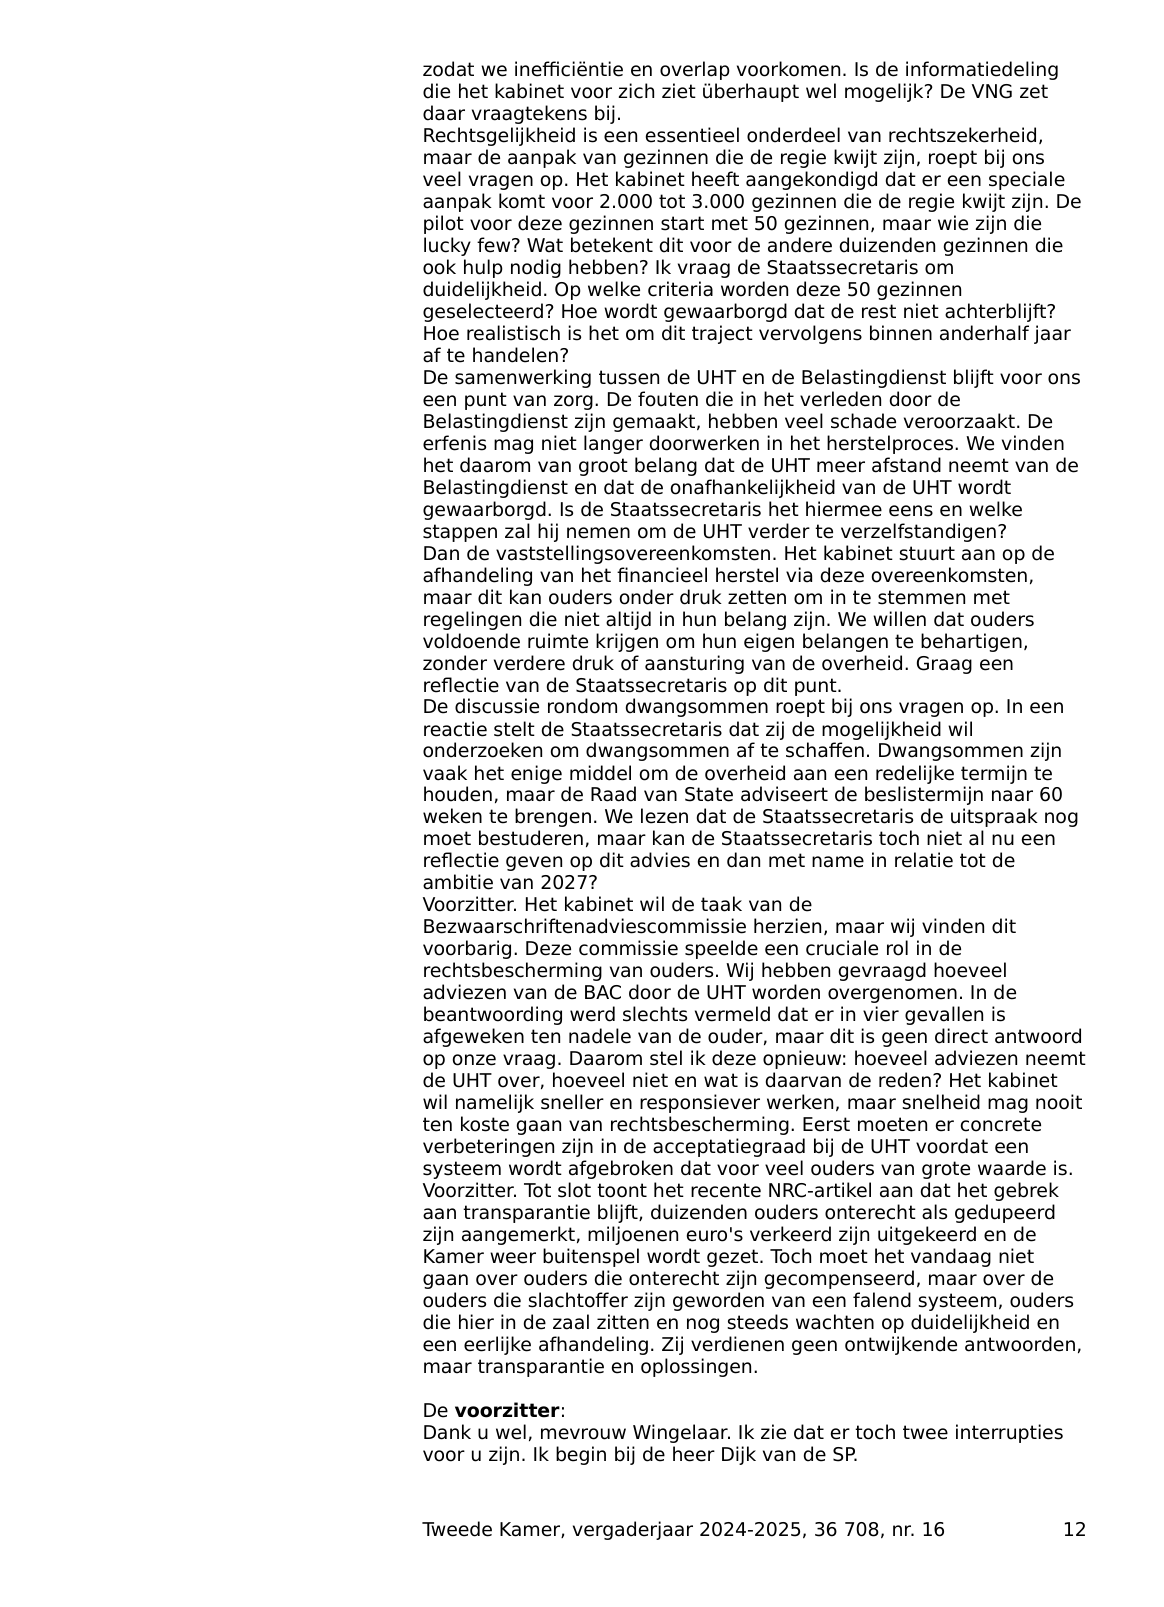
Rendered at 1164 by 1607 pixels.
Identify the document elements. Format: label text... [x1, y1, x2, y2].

text Voorzitter. Het kabinet wil de taak van de Bezwaarschriftenadviescommissie herzien, maar wij vinden dit voorbarig. Deze commissie speelde een cruciale rol in de rechtsbescherming van ouders. Wij hebben gevraagd hoeveel adviezen van de BAC door de UHT worden overgenomen. In de beantwoording werd slechts vermeld dat er in vier gevallen is afgeweken ten nadele van de ouder, maar dit is geen direct antwoord op onze vraag. Daarom stel ik deze opnieuw: hoeveel adviezen neemt de UHT over, hoeveel niet en wat is daarvan de reden? Het kabinet wil namelijk sneller en responsiever werken, maar snelheid mag nooit ten koste gaan van rechtsbescherming. Eerst moeten er concrete verbeteringen zijn in de acceptatiegraad bij de UHT voordat een systeem wordt afgebroken dat voor veel ouders van grote waarde is. [422, 894, 1087, 1180]
text zodat we inefficiëntie en overlap voorkomen. Is de informatiedeling die het kabinet voor zich ziet überhaupt wel mogelijk? De VNG zet daar vraagtekens bij. [422, 59, 1087, 125]
text Rechtsgelijkheid is een essentieel onderdeel van rechtszekerheid, maar de aanpak van gezinnen die de regie kwijt zijn, roept bij ons veel vragen op. Het kabinet heeft aangekondigd dat er een speciale aanpak komt voor 2.000 tot 3.000 gezinnen die de regie kwijt zijn. De pilot voor deze gezinnen start met 50 gezinnen, maar wie zijn die lucky few? Wat betekent dit voor de andere duizenden gezinnen die ook hulp nodig hebben? Ik vraag de Staatssecretaris om duidelijkheid. Op welke criteria worden deze 50 gezinnen geselecteerd? Hoe wordt gewaarborgd dat de rest niet achterblijft? Hoe realistisch is het om dit traject vervolgens binnen anderhalf jaar af te handelen? [422, 125, 1087, 367]
text Dan de vaststellingsovereenkomsten. Het kabinet stuurt aan op de afhandeling van het financieel herstel via deze overeenkomsten, maar dit kan ouders onder druk zetten om in te stemmen met regelingen die niet altijd in hun belang zijn. We willen dat ouders voldoende ruimte krijgen om hun eigen belangen te behartigen, zonder verdere druk of aansturing van de overheid. Graag een reflectie van de Staatssecretaris op dit punt. [422, 543, 1087, 696]
text Dank u wel, mevrouw Wingelaar. Ik zie dat er toch twee interrupties voor u zijn. Ik begin bij de heer Dijk van de SP. [422, 1422, 1087, 1466]
text Voorzitter. Tot slot toont het recente NRC-artikel aan dat het gebrek aan transparantie blijft, duizenden ouders onterecht als gedupeerd zijn aangemerkt, miljoenen euro's verkeerd zijn uitgekeerd en de Kamer weer buitenspel wordt gezet. Toch moet het vandaag niet gaan over ouders die onterecht zijn gecompenseerd, maar over de ouders die slachtoffer zijn geworden van een falend systeem, ouders die hier in de zaal zitten en nog steeds wachten op duidelijkheid en een eerlijke afhandeling. Zij verdienen geen ontwijkende antwoorden, maar transparantie en oplossingen. [422, 1180, 1087, 1378]
text De discussie rondom dwangsommen roept bij ons vragen op. In een reactie stelt de Staatssecretaris dat zij de mogelijkheid wil onderzoeken om dwangsommen af te schaffen. Dwangsommen zijn vaak het enige middel om de overheid aan een redelijke termijn te houden, maar de Raad van State adviseert de beslistermijn naar 60 weken te brengen. We lezen dat de Staatssecretaris de uitspraak nog moet bestuderen, maar kan de Staatssecretaris toch niet al nu een reflectie geven op dit advies en dan met name in relatie tot de ambitie van 2027? [422, 696, 1087, 894]
text De samenwerking tussen de UHT en de Belastingdienst blijft voor ons een punt van zorg. De fouten die in het verleden door de Belastingdienst zijn gemaakt, hebben veel schade veroorzaakt. De erfenis mag niet langer doorwerken in het herstelproces. We vinden het daarom van groot belang dat de UHT meer afstand neemt van de Belastingdienst en dat de onafhankelijkheid van de UHT wordt gewaarborgd. Is de Staatssecretaris het hiermee eens en welke stappen zal hij nemen om de UHT verder te verzelfstandigen? [422, 367, 1087, 543]
text De voorzitter: [422, 1400, 1087, 1422]
